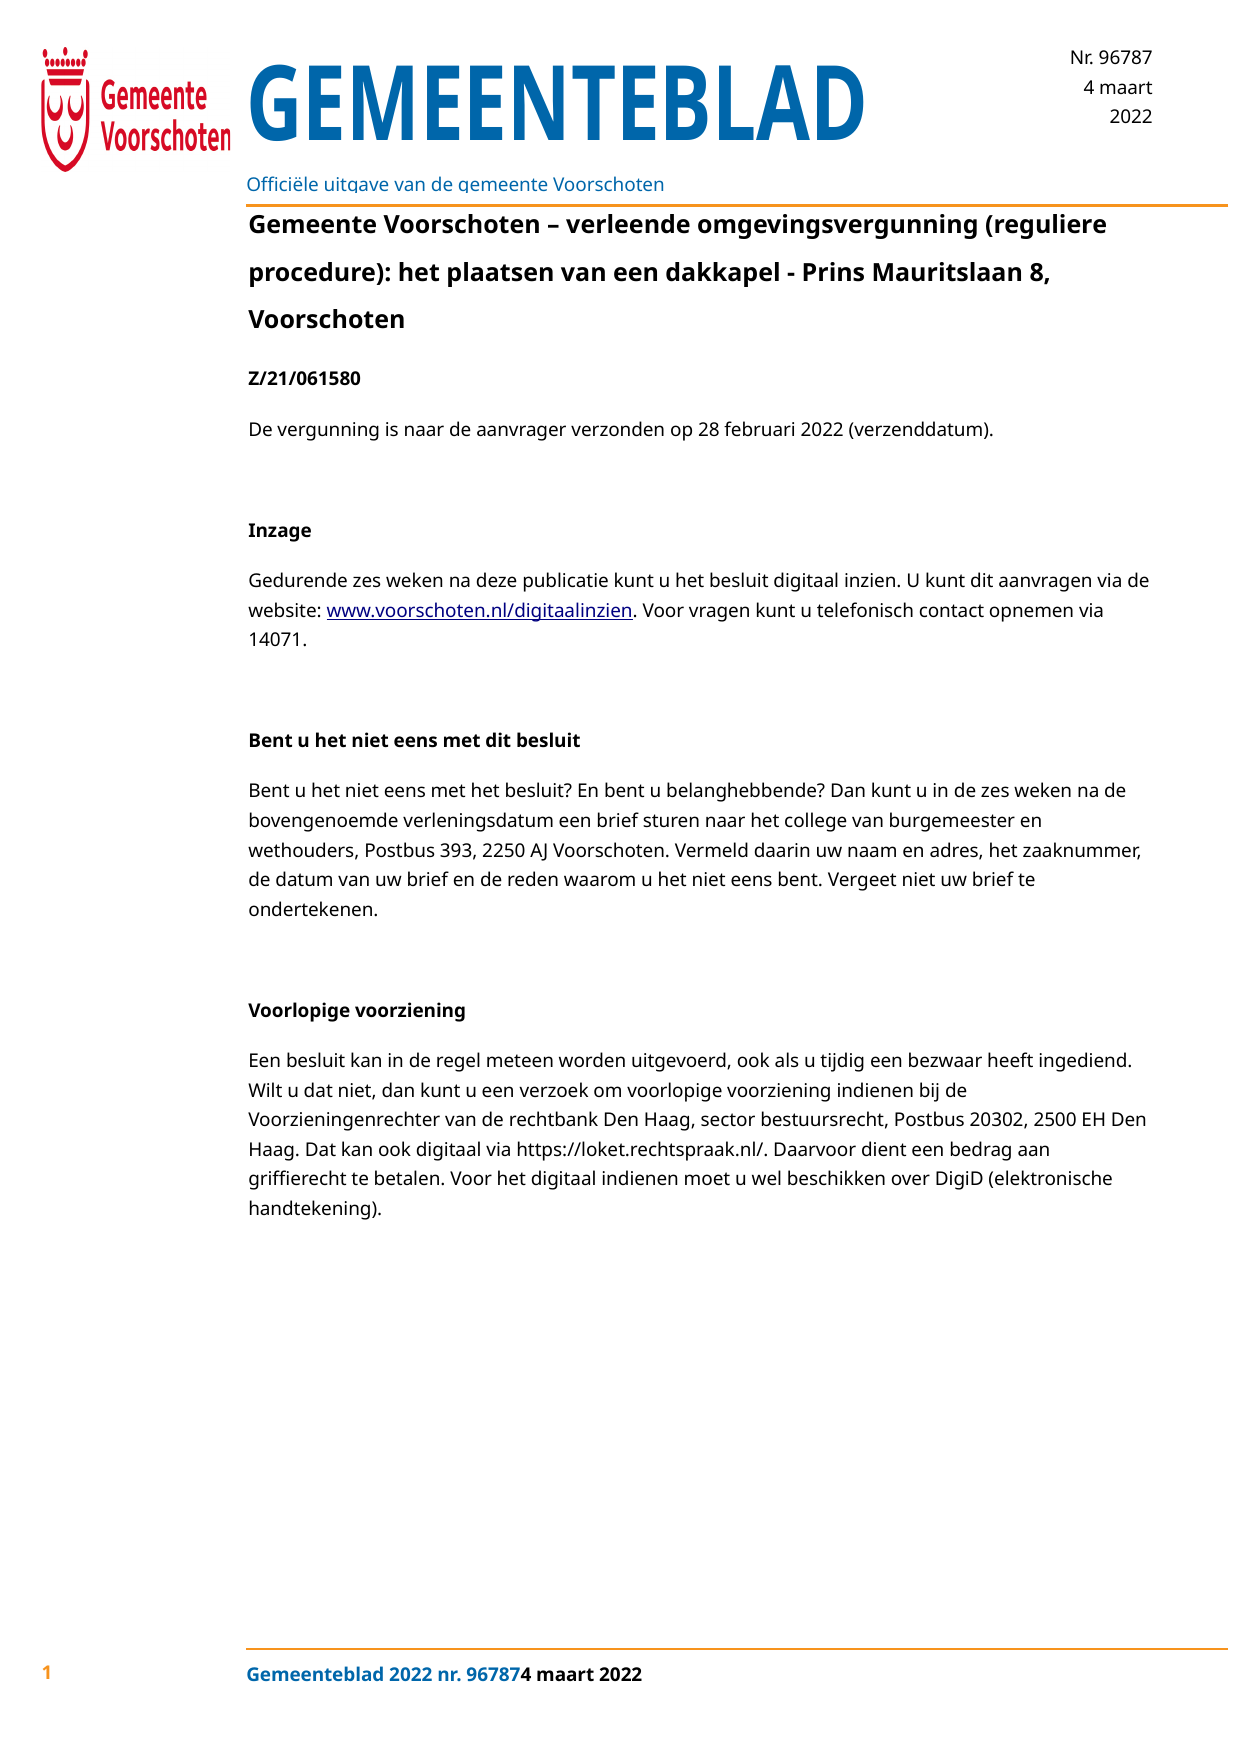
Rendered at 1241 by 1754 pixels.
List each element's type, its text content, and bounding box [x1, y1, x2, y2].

text De vergunning is naar de aanvrager verzonden op 28 februari 2022 (verzenddatum). [248, 416, 1152, 442]
text Gemeente Voorschoten – verleende omgevingsvergunning (reguliere procedure): het plaatsen van een dakkapel - Prins Mauritslaan 8, Voorschoten [248, 207, 1152, 336]
text Bent u het niet eens met dit besluit [248, 727, 1152, 753]
text Gedurende zes weken na deze publicatie kunt u het besluit digitaal inzien. U kunt dit aanvragen via de website: www.voorschoten.nl/digitaalinzien. Voor vragen kunt u telefonisch contact opnemen via 14071. [248, 567, 1152, 652]
picture [41, 47, 231, 172]
text Z/21/061580 [248, 366, 1152, 391]
text Een besluit kan in de regel meteen worden uitgevoerd, ook als u tijdig een bezwaar heeft ingediend. Wilt u dat niet, dan kunt u een verzoek om voorlopige voorziening indienen bij de Voorzieningenrechter van de rechtbank Den Haag, sector bestuursrecht, Postbus 20302, 2500 EH Den Haag. Dat kan ook digitaal via https://loket.rechtspraak.nl/. Daarvoor dient een bedrag aan griffierecht te betalen. Voor het digitaal indienen moet u wel beschikken over DigiD (elektronische handtekening). [248, 1047, 1152, 1221]
text Voorlopige voorziening [248, 997, 1152, 1022]
text Inzage [248, 517, 1152, 542]
text Bent u het niet eens met het besluit? En bent u belanghebbende? Dan kunt u in de zes weken na de bovengenoemde verleningsdatum een brief sturen naar het college van burgemeester en wethouders, Postbus 393, 2250 AJ Voorschoten. Vermeld daarin uw naam en adres, het zaaknummer, de datum van uw brief en de reden waarom u het niet eens bent. Vergeet niet uw brief te ondertekenen. [248, 778, 1152, 922]
